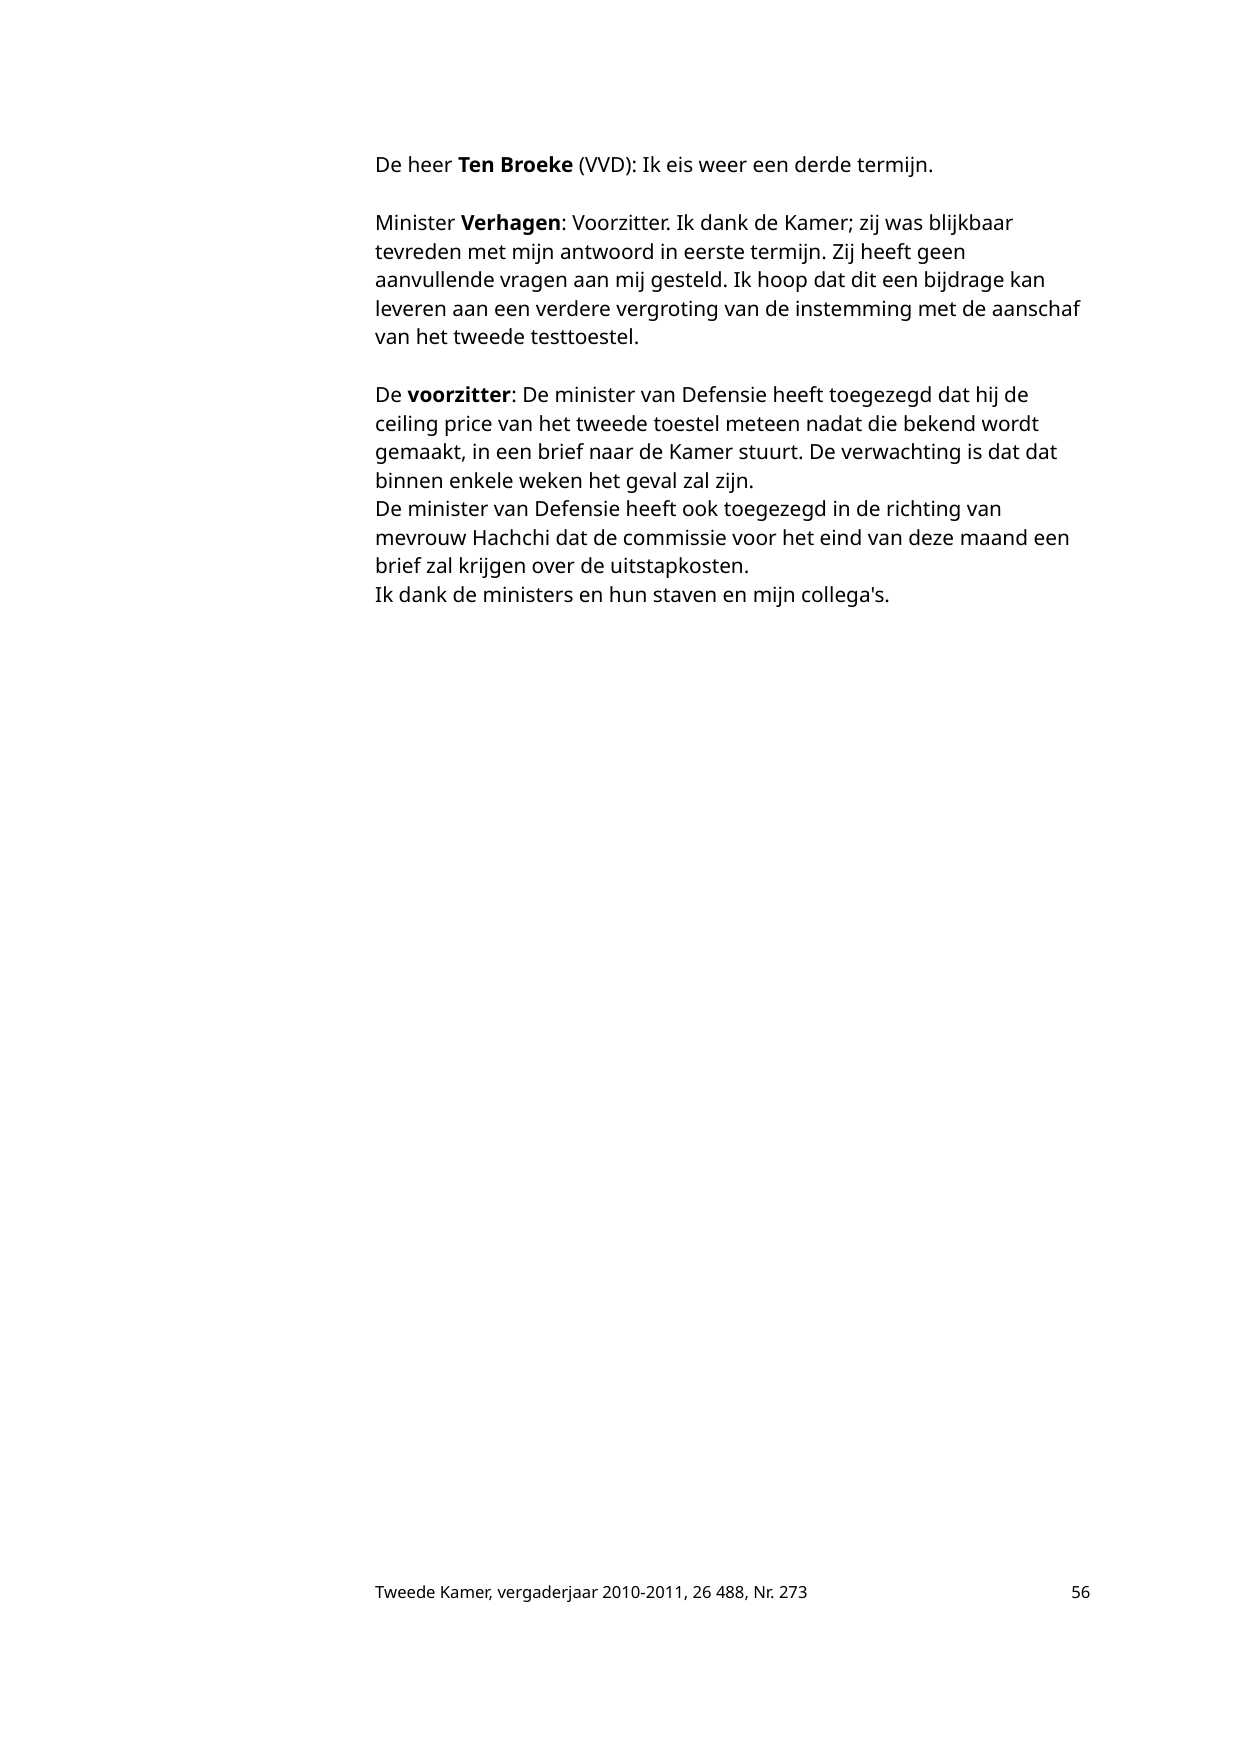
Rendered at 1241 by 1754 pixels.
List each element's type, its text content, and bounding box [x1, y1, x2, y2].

text Minister Verhagen: Voorzitter. Ik dank de Kamer; zij was blijkbaar tevreden met mijn antwoord in eerste termijn. Zij heeft geen aanvullende vragen aan mij gesteld. Ik hoop dat dit een bijdrage kan leveren aan een verdere vergroting van de instemming met de aanschaf van het tweede testtoestel. [375, 208, 1090, 351]
text Ik dank de ministers en hun staven en mijn collega's. [375, 580, 1090, 608]
text De minister van Defensie heeft ook toegezegd in de richting van mevrouw Hachchi dat de commissie voor het eind van deze maand een brief zal krijgen over de uitstapkosten. [375, 494, 1090, 580]
text De voorzitter: De minister van Defensie heeft toegezegd dat hij de ceiling price van het tweede toestel meteen nadat die bekend wordt gemaakt, in een brief naar de Kamer stuurt. De verwachting is dat dat binnen enkele weken het geval zal zijn. [375, 381, 1090, 494]
text De heer Ten Broeke (VVD): Ik eis weer een derde termijn. [375, 150, 1090, 178]
